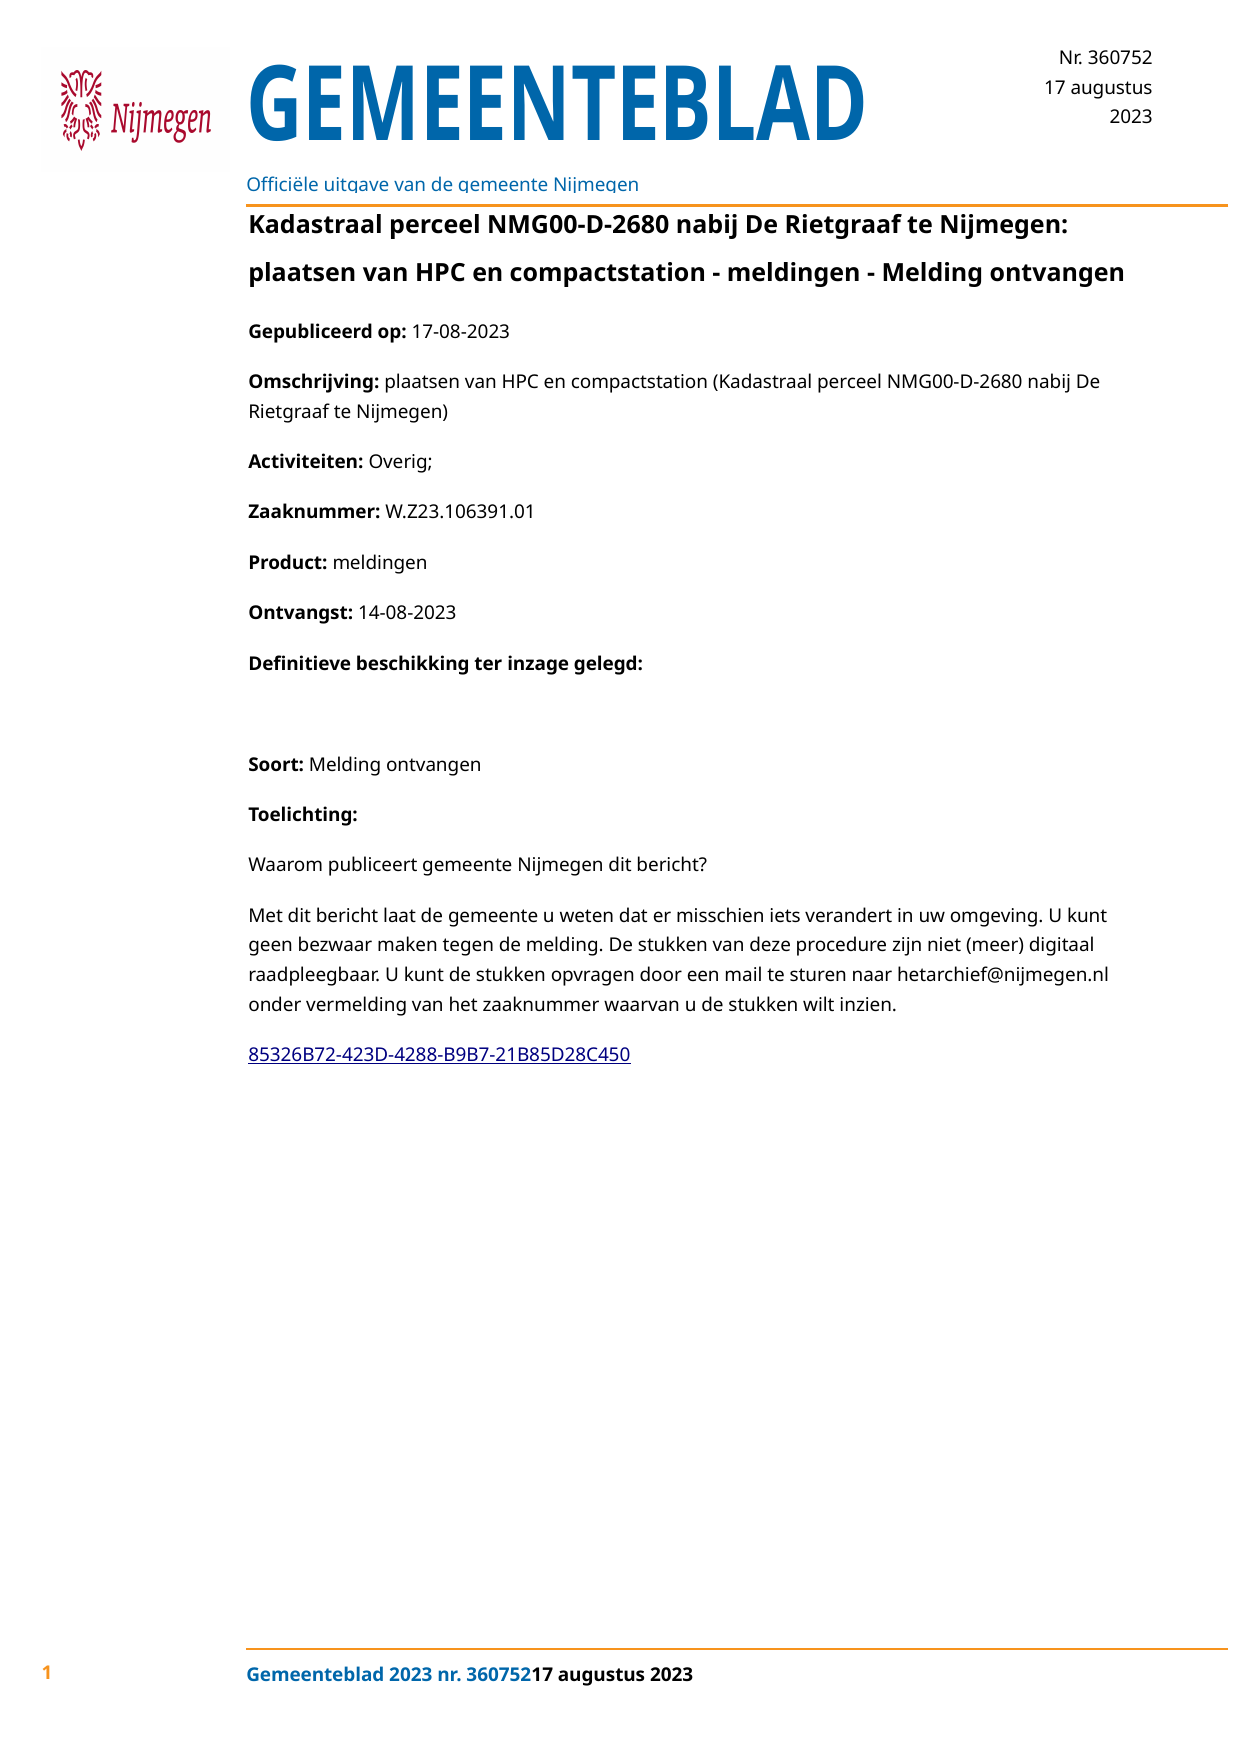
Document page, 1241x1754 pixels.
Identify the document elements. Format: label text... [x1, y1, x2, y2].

text Kadastraal perceel NMG00-D-2680 nabij De Rietgraaf te Nijmegen: plaatsen van HPC en compactstation - meldingen - Melding ontvangen [248, 207, 1152, 288]
text 85326B72-423D-4288-B9B7-21B85D28C450 [248, 1041, 1152, 1067]
text Omschrijving: plaatsen van HPC en compactstation (Kadastraal perceel NMG00-D-2680 nabij De Rietgraaf te Nijmegen) [248, 368, 1152, 424]
text Waarom publiceert gemeente Nijmegen dit bericht? [248, 852, 1152, 877]
text Gepubliceerd op: 17-08-2023 [248, 318, 1152, 344]
text Ontvangst: 14-08-2023 [248, 599, 1152, 625]
text Product: meldingen [248, 549, 1152, 575]
text Zaaknummer: W.Z23.106391.01 [248, 499, 1152, 524]
text Soort: Melding ontvangen [248, 751, 1152, 777]
picture [41, 47, 231, 172]
text Toelichting: [248, 801, 1152, 827]
text Activiteiten: Overig; [248, 448, 1152, 474]
text Met dit bericht laat de gemeente u weten dat er misschien iets verandert in uw omgeving. U kunt geen bezwaar maken tegen de melding. De stukken van deze procedure zijn niet (meer) digitaal raadpleegbaar. U kunt de stukken opvragen door een mail te sturen naar hetarchief@nijmegen.nl onder vermelding van het zaaknummer waarvan u de stukken wilt inzien. [248, 902, 1152, 1017]
text Definitieve beschikking ter inzage gelegd: [248, 650, 1152, 676]
